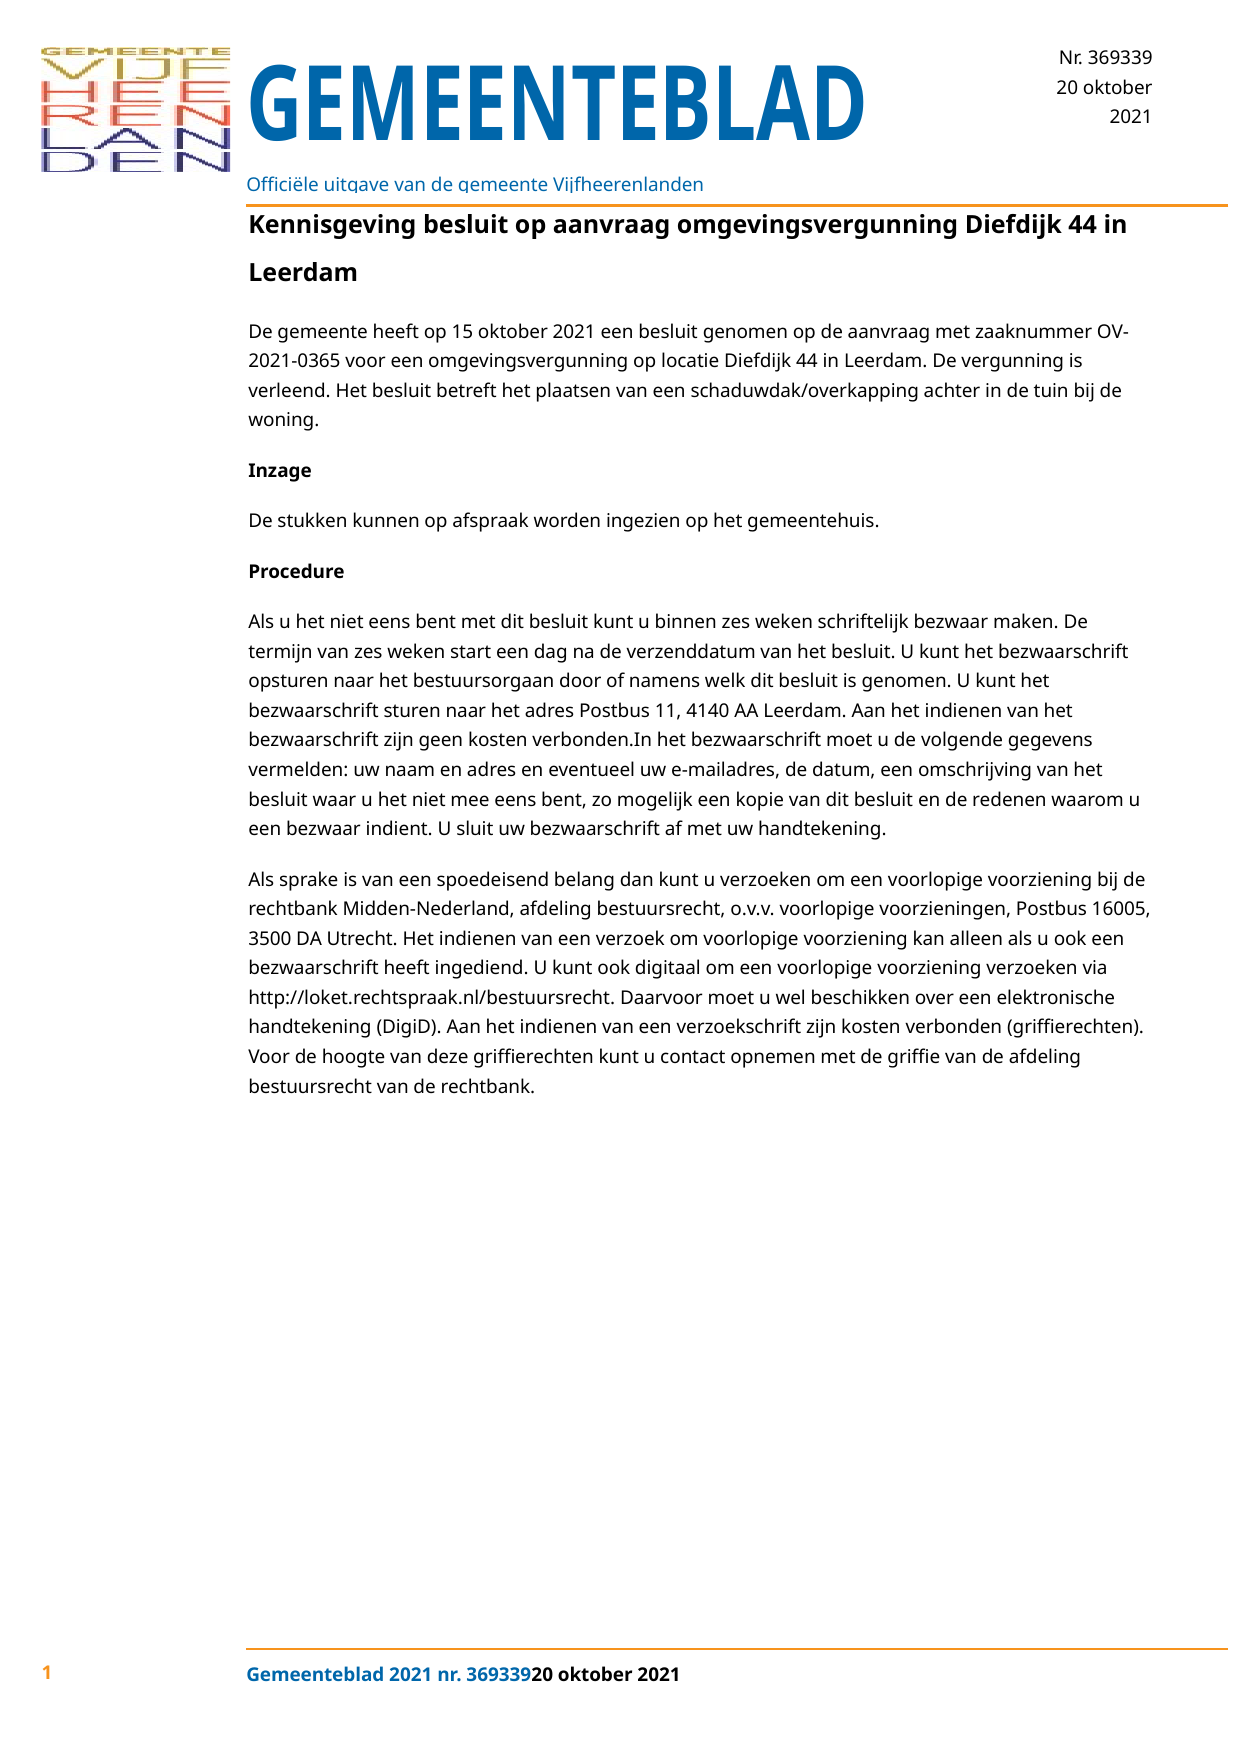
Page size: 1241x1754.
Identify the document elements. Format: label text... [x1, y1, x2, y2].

picture [41, 47, 231, 172]
text De stukken kunnen op afspraak worden ingezien op het gemeentehuis. [248, 507, 1152, 533]
text Kennisgeving besluit op aanvraag omgevingsvergunning Diefdijk 44 in Leerdam [248, 207, 1152, 288]
text Inzage [248, 457, 1152, 483]
text De gemeente heeft op 15 oktober 2021 een besluit genomen op de aanvraag met zaaknummer OV-2021-0365 voor een omgevingsvergunning op locatie Diefdijk 44 in Leerdam. De vergunning is verleend. Het besluit betreft het plaatsen van een schaduwdak/overkapping achter in de tuin bij de woning. [248, 318, 1152, 432]
text Als u het niet eens bent met dit besluit kunt u binnen zes weken schriftelijk bezwaar maken. De termijn van zes weken start een dag na de verzenddatum van het besluit. U kunt het bezwaarschrift opsturen naar het bestuursorgaan door of namens welk dit besluit is genomen. U kunt het bezwaarschrift sturen naar het adres Postbus 11, 4140 AA Leerdam. Aan het indienen van het bezwaarschrift zijn geen kosten verbonden.In het bezwaarschrift moet u de volgende gegevens vermelden: uw naam en adres en eventueel uw e-mailadres, de datum, een omschrijving van het besluit waar u het niet mee eens bent, zo mogelijk een kopie van dit besluit en de redenen waarom u een bezwaar indient. U sluit uw bezwaarschrift af met uw handtekening. [248, 608, 1152, 841]
text Procedure [248, 558, 1152, 584]
text Als sprake is van een spoedeisend belang dan kunt u verzoeken om een voorlopige voorziening bij de rechtbank Midden-Nederland, afdeling bestuursrecht, o.v.v. voorlopige voorzieningen, Postbus 16005, 3500 DA Utrecht. Het indienen van een verzoek om voorlopige voorziening kan alleen als u ook een bezwaarschrift heeft ingediend. U kunt ook digitaal om een voorlopige voorziening verzoeken via http://loket.rechtspraak.nl/bestuursrecht. Daarvoor moet u wel beschikken over een elektronische handtekening (DigiD). Aan het indienen van een verzoekschrift zijn kosten verbonden (griffierechten). Voor de hoogte van deze griffierechten kunt u contact opnemen met de griffie van de afdeling bestuursrecht van de rechtbank. [248, 866, 1152, 1099]
